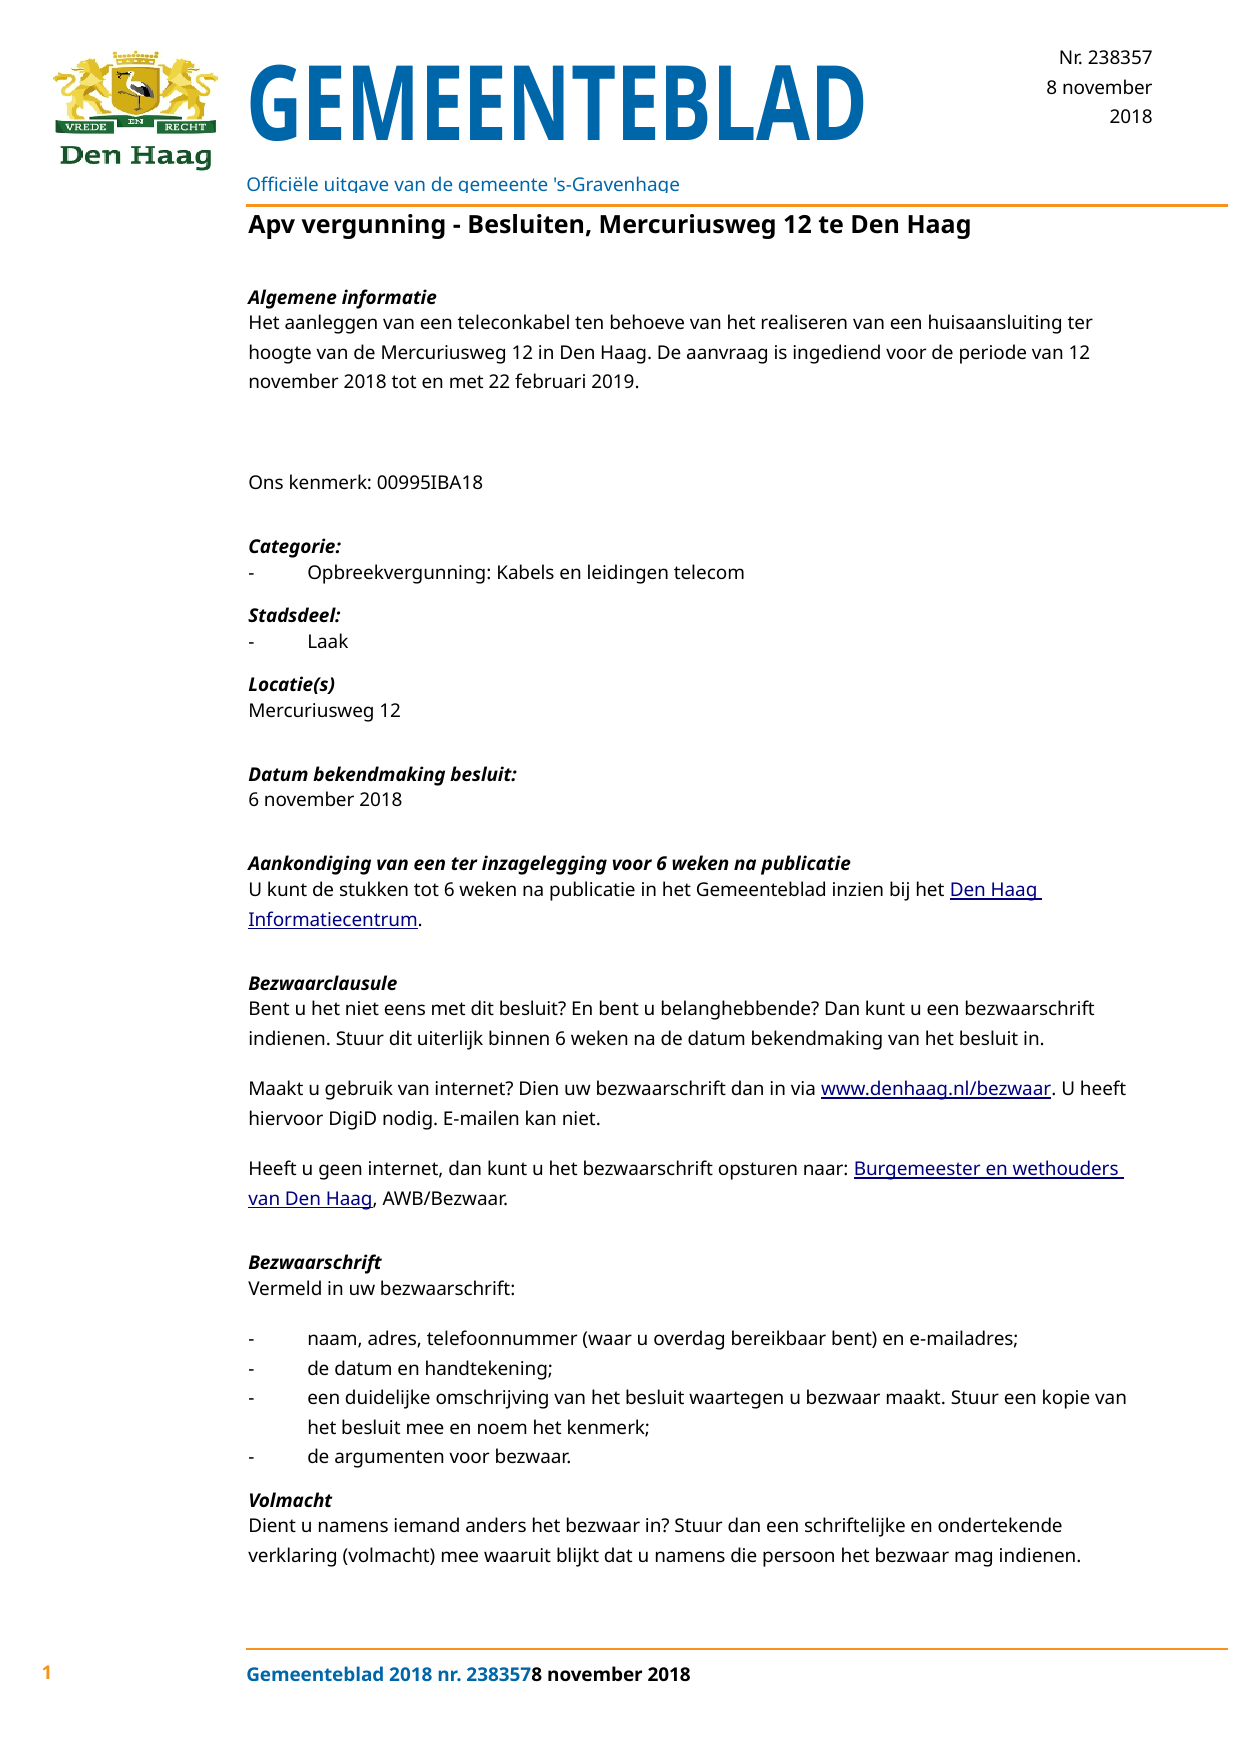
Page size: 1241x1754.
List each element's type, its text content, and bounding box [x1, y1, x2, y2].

list Laak [248, 628, 1152, 654]
text Ons kenmerk: 00995IBA18 [248, 469, 1152, 495]
text 6 november 2018 [248, 787, 1152, 812]
text Dient u namens iemand anders het bezwaar in? Stuur dan een schriftelijke en ondertekende verklaring (volmacht) mee waaruit blijkt dat u namens die persoon het bezwaar mag indienen. [248, 1512, 1152, 1568]
text Het aanleggen van een teleconkabel ten behoeve van het realiseren van een huisaansluiting ter hoogte van de Mercuriusweg 12 in Den Haag. De aanvraag is ingediend voor de periode van 12 november 2018 tot en met 22 februari 2019. [248, 309, 1152, 394]
text Algemene informatie [248, 284, 1152, 309]
picture [41, 47, 231, 172]
text Categorie: [248, 533, 1152, 559]
text Bezwaarschrift [248, 1249, 1152, 1275]
text Locatie(s) [248, 671, 1152, 697]
list de datum en handtekening; [248, 1355, 1152, 1381]
list een duidelijke omschrijving van het besluit waartegen u bezwaar maakt. Stuur een kopie van het besluit mee en noem het kenmerk; [248, 1384, 1152, 1440]
text Maakt u gebruik van internet? Dien uw bezwaarschrift dan in via www.denhaag.nl/bezwaar. U heeft hiervoor DigiD nodig. E-mailen kan niet. [248, 1076, 1152, 1131]
list naam, adres, telefoonnummer (waar u overdag bereikbaar bent) en e-mailadres; [248, 1325, 1152, 1351]
text Bezwaarclausule [248, 970, 1152, 996]
text Vermeld in uw bezwaarschrift: [248, 1275, 1152, 1301]
text Aankondiging van een ter inzagelegging voor 6 weken na publicatie [248, 851, 1152, 876]
list Opbreekvergunning: Kabels en leidingen telecom [248, 559, 1152, 585]
text Bent u het niet eens met dit besluit? En bent u belanghebbende? Dan kunt u een bezwaarschrift indienen. Stuur dit uiterlijk binnen 6 weken na de datum bekendmaking van het besluit in. [248, 996, 1152, 1051]
text Volmacht [248, 1487, 1152, 1512]
text Stadsdeel: [248, 602, 1152, 628]
list de argumenten voor bezwaar. [248, 1444, 1152, 1469]
text Apv vergunning - Besluiten, Mercuriusweg 12 te Den Haag [248, 207, 1152, 241]
text Mercuriusweg 12 [248, 697, 1152, 723]
text U kunt de stukken tot 6 weken na publicatie in het Gemeenteblad inzien bij het Den Haag Informatiecentrum. [248, 876, 1152, 932]
text Heeft u geen internet, dan kunt u het bezwaarschrift opsturen naar: Burgemeester en wethouders van Den Haag, AWB/Bezwaar. [248, 1156, 1152, 1211]
text Datum bekendmaking besluit: [248, 761, 1152, 787]
